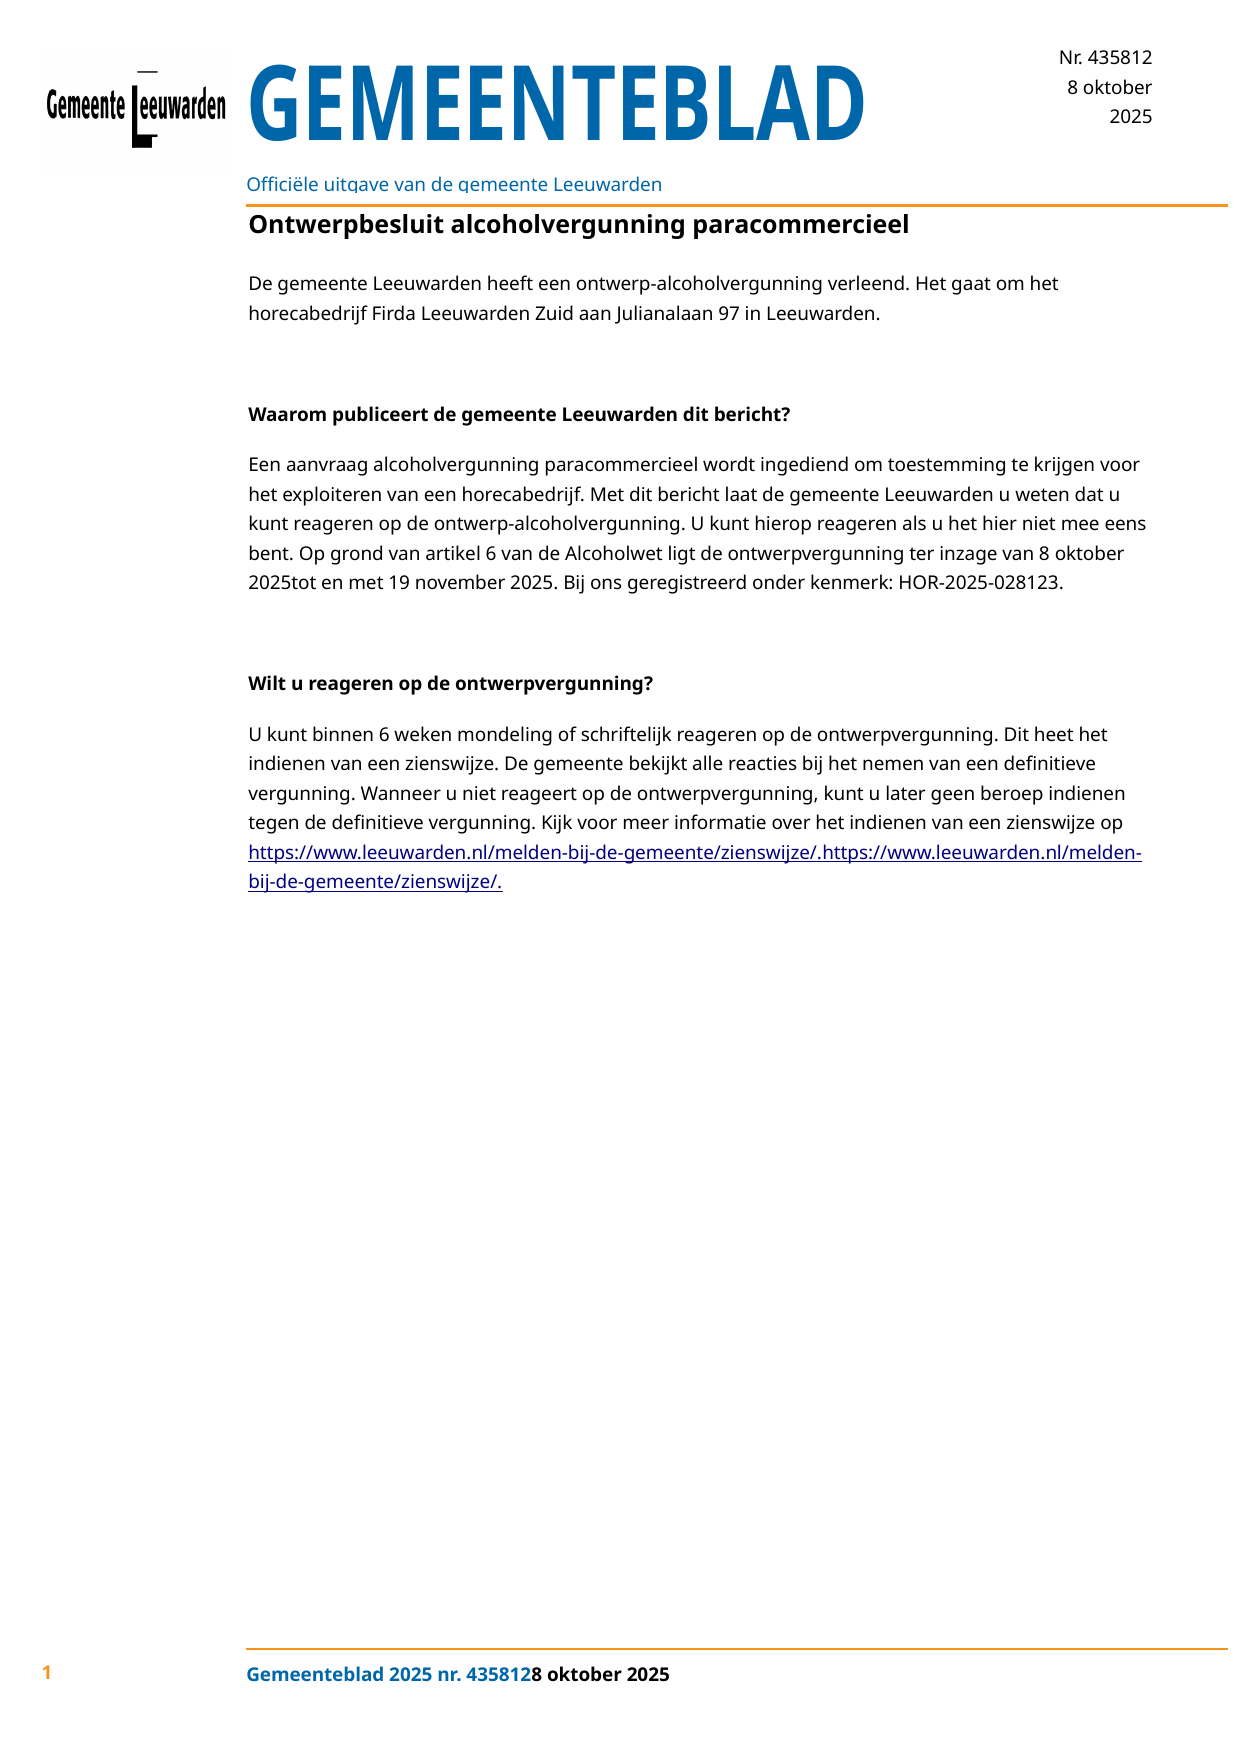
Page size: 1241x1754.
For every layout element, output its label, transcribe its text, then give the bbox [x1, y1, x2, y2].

text Een aanvraag alcoholvergunning paracommercieel wordt ingediend om toestemming te krijgen voor het exploiteren van een horecabedrijf. Met dit bericht laat de gemeente Leeuwarden u weten dat u kunt reageren op de ontwerp-alcoholvergunning. U kunt hierop reageren als u het hier niet mee eens bent. Op grond van artikel 6 van de Alcoholwet ligt de ontwerpvergunning ter inzage van 8 oktober 2025tot en met 19 november 2025. Bij ons geregistreerd onder kenmerk: HOR-2025-028123. [248, 451, 1152, 595]
text Waarom publiceert de gemeente Leeuwarden dit bericht? [248, 401, 1152, 426]
text Ontwerpbesluit alcoholvergunning paracommercieel [248, 207, 1152, 241]
text Wilt u reageren op de ontwerpvergunning? [248, 670, 1152, 696]
text U kunt binnen 6 weken mondeling of schriftelijk reageren op de ontwerpvergunning. Dit heet het indienen van een zienswijze. De gemeente bekijkt alle reacties bij het nemen van een definitieve vergunning. Wanneer u niet reageert op de ontwerpvergunning, kunt u later geen beroep indienen tegen de definitieve vergunning. Kijk voor meer informatie over het indienen van een zienswijze op https://www.leeuwarden.nl/melden-bij-de-gemeente/zienswijze/.https://www.leeuwarden.nl/melden-bij-de-gemeente/zienswijze/. [248, 721, 1152, 894]
text De gemeente Leeuwarden heeft een ontwerp-alcoholvergunning verleend. Het gaat om het horecabedrijf Firda Leeuwarden Zuid aan Julianalaan 97 in Leeuwarden. [248, 270, 1152, 326]
picture [41, 47, 231, 172]
